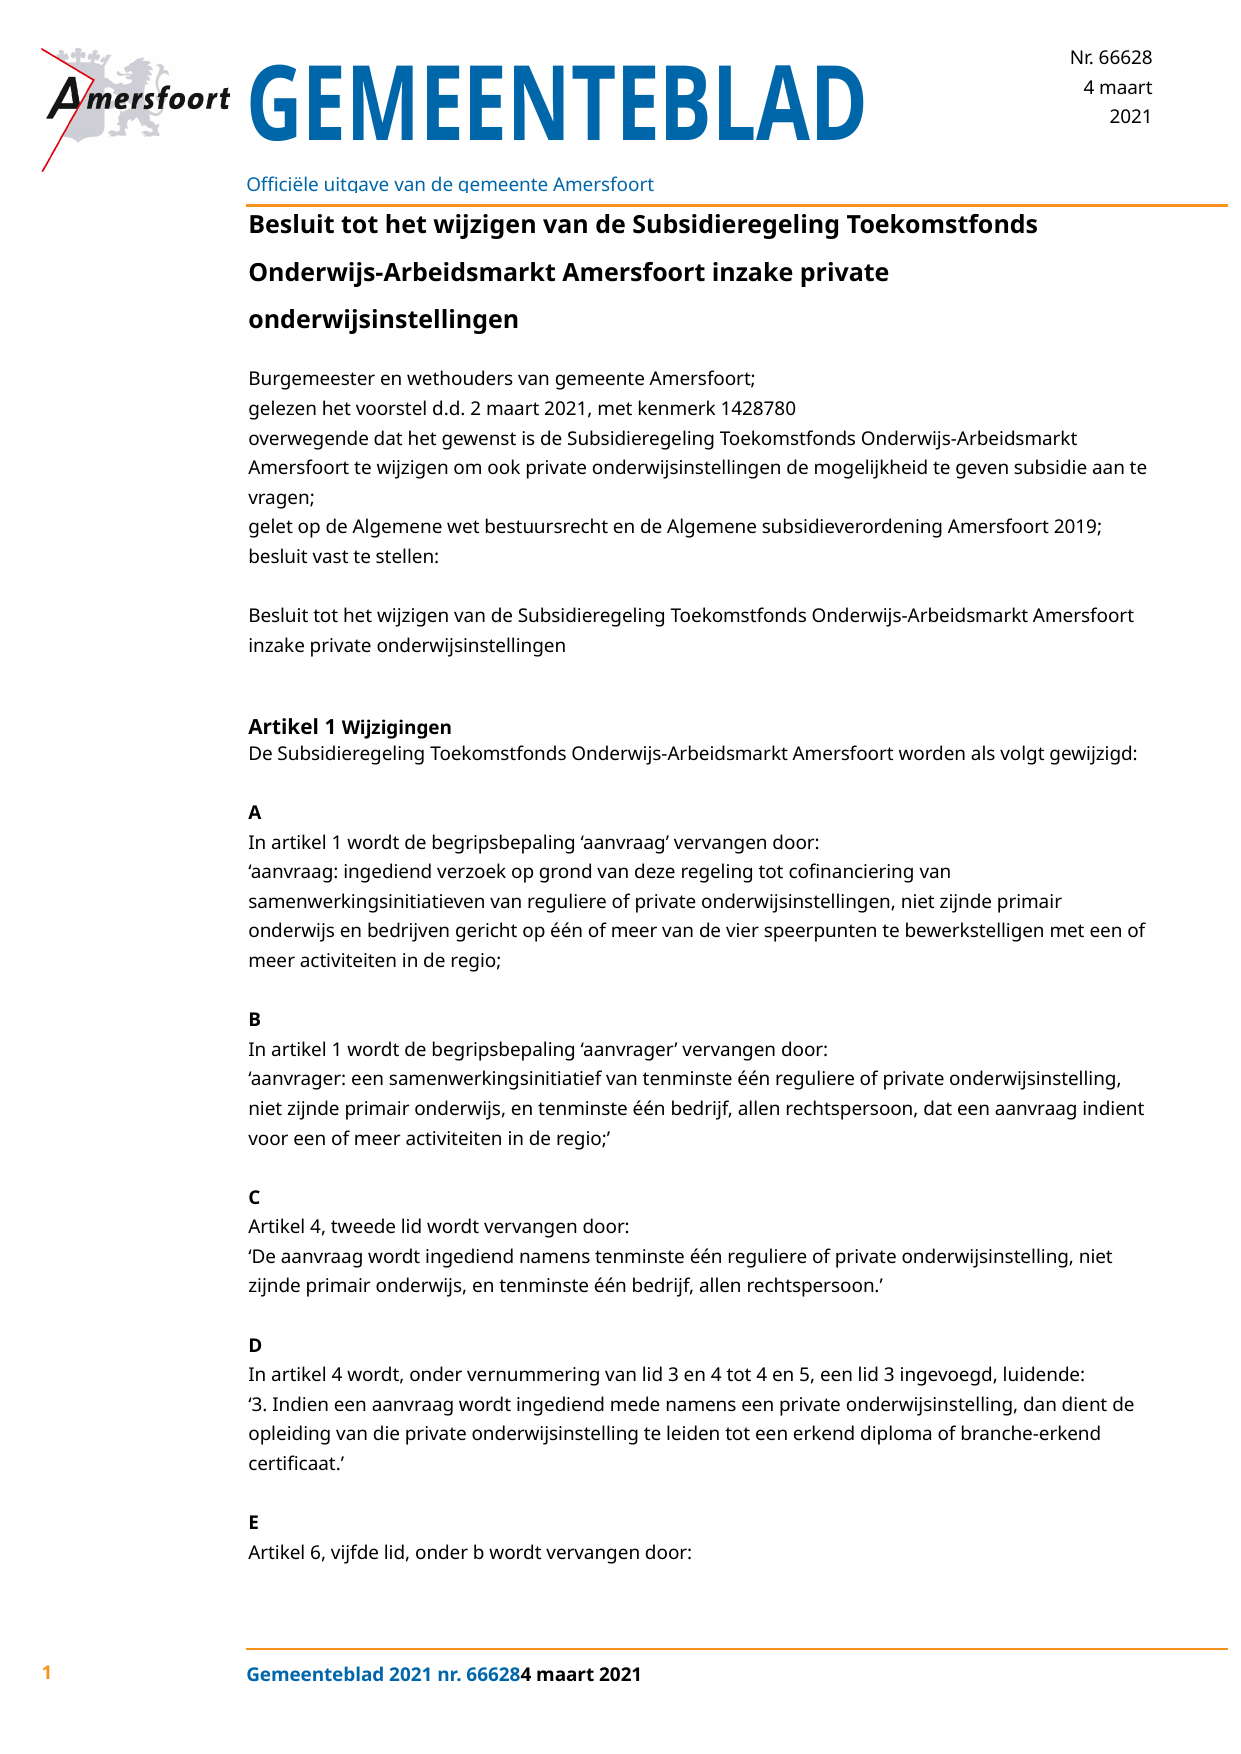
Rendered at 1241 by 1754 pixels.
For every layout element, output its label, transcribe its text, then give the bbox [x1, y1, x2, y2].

text E [248, 1509, 1152, 1535]
text Besluit tot het wijzigen van de Subsidieregeling Toekomstfonds Onderwijs-Arbeidsmarkt Amersfoort inzake private onderwijsinstellingen [248, 602, 1152, 657]
text Besluit tot het wijzigen van de Subsidieregeling Toekomstfonds Onderwijs-Arbeidsmarkt Amersfoort inzake private onderwijsinstellingen [248, 207, 1152, 336]
text ‘De aanvraag wordt ingediend namens tenminste één reguliere of private onderwijsinstelling, niet zijnde primair onderwijs, en tenminste één bedrijf, allen rechtspersoon.’ [248, 1243, 1152, 1298]
text Artikel 6, vijfde lid, onder b wordt vervangen door: [248, 1539, 1152, 1565]
text In artikel 4 wordt, onder vernummering van lid 3 en 4 tot 4 en 5, een lid 3 ingevoegd, luidende: [248, 1361, 1152, 1387]
text Burgemeester en wethouders van gemeente Amersfoort; [248, 366, 1152, 391]
text besluit vast te stellen: [248, 543, 1152, 569]
text A [248, 799, 1152, 825]
text D [248, 1332, 1152, 1358]
text ‘aanvrager: een samenwerkingsinitiatief van tenminste één reguliere of private onderwijsinstelling, niet zijnde primair onderwijs, en tenminste één bedrijf, allen rechtspersoon, dat een aanvraag indient voor een of meer activiteiten in de regio;’ [248, 1066, 1152, 1151]
picture [41, 47, 231, 172]
text In artikel 1 wordt de begripsbepaling ‘aanvrager’ vervangen door: [248, 1036, 1152, 1062]
text Artikel 1 Wijzigingen [248, 712, 1152, 740]
text C [248, 1184, 1152, 1210]
text Artikel 4, tweede lid wordt vervangen door: [248, 1213, 1152, 1239]
text overwegende dat het gewenst is de Subsidieregeling Toekomstfonds Onderwijs-Arbeidsmarkt Amersfoort te wijzigen om ook private onderwijsinstellingen de mogelijkheid te geven subsidie aan te vragen; [248, 425, 1152, 509]
text gelezen het voorstel d.d. 2 maart 2021, met kenmerk 1428780 [248, 395, 1152, 421]
text gelet op de Algemene wet bestuursrecht en de Algemene subsidieverordening Amersfoort 2019; [248, 513, 1152, 539]
text De Subsidieregeling Toekomstfonds Onderwijs-Arbeidsmarkt Amersfoort worden als volgt gewijzigd: [248, 740, 1152, 766]
text ‘3. Indien een aanvraag wordt ingediend mede namens een private onderwijsinstelling, dan dient de opleiding van die private onderwijsinstelling te leiden tot een erkend diploma of branche-erkend certificaat.’ [248, 1391, 1152, 1476]
text B [248, 1006, 1152, 1032]
text ‘aanvraag: ingediend verzoek op grond van deze regeling tot cofinanciering van samenwerkingsinitiatieven van reguliere of private onderwijsinstellingen, niet zijnde primair onderwijs en bedrijven gericht op één of meer van de vier speerpunten te bewerkstelligen met een of meer activiteiten in de regio; [248, 858, 1152, 973]
text In artikel 1 wordt de begripsbepaling ‘aanvraag’ vervangen door: [248, 829, 1152, 855]
